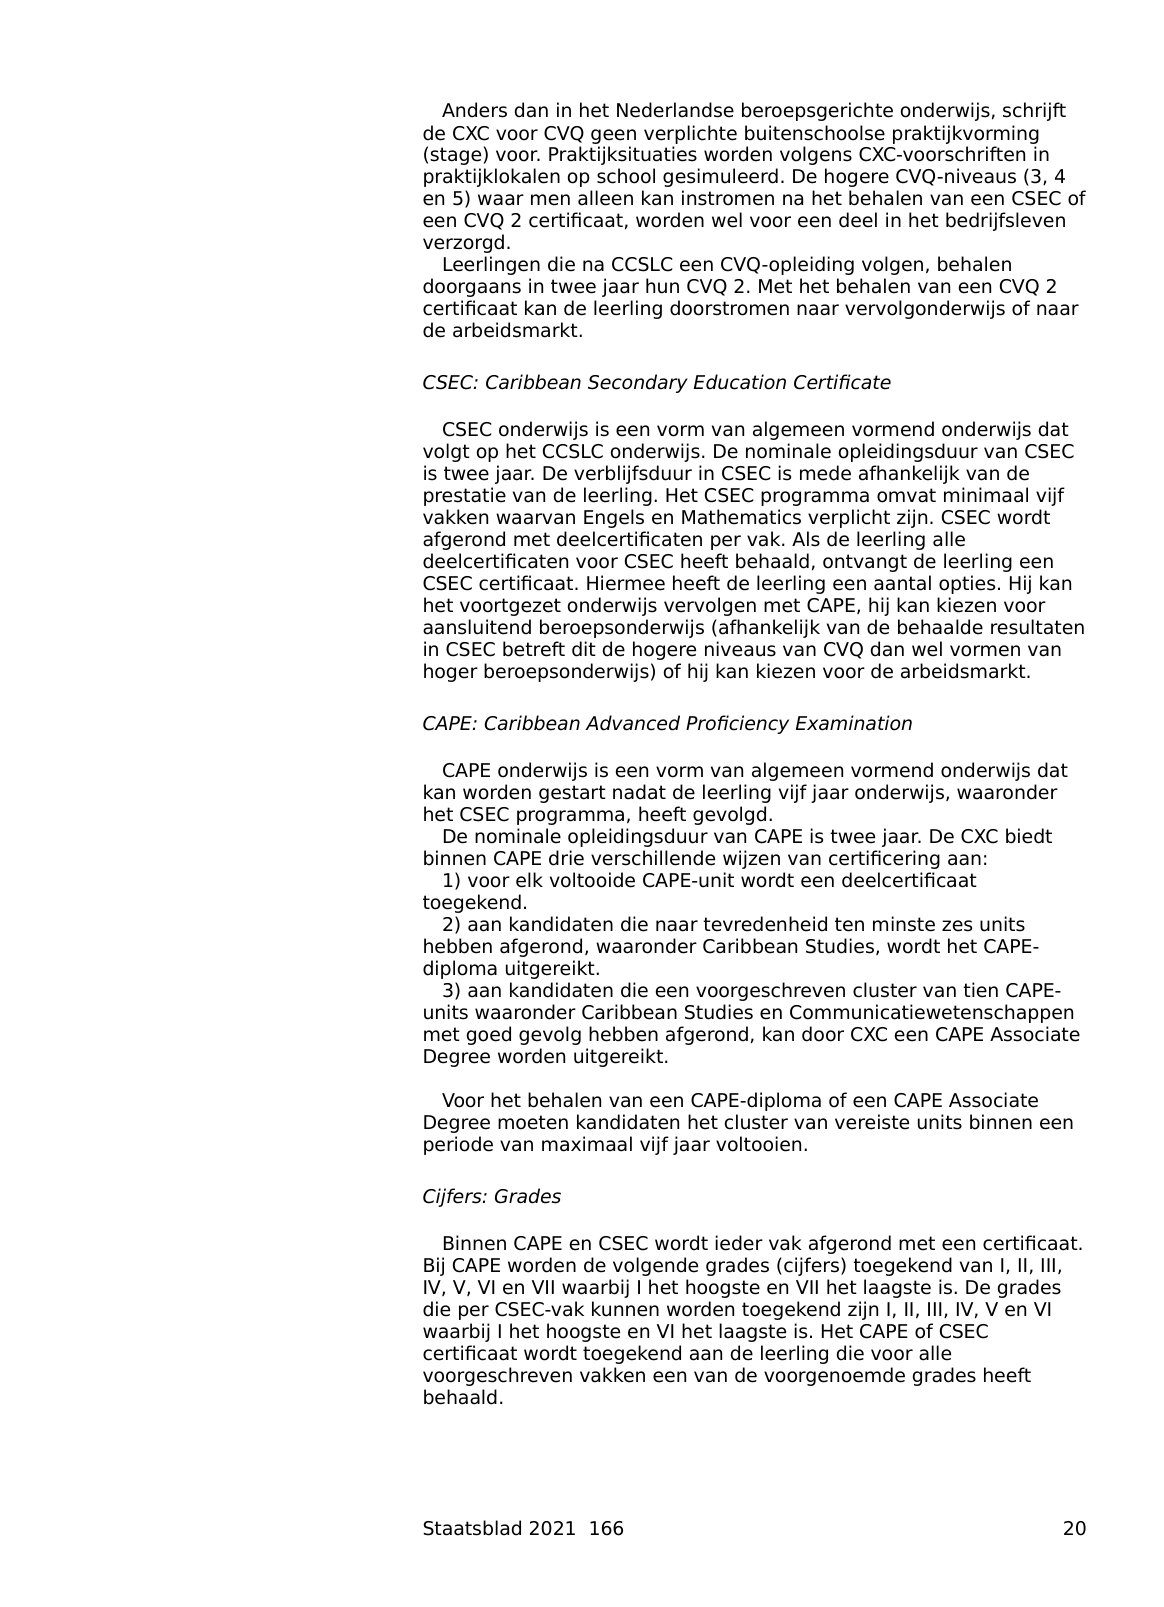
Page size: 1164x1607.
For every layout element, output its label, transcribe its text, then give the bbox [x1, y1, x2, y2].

text 3) aan kandidaten die een voorgeschreven cluster van tien CAPE-units waaronder Caribbean Studies en Communicatiewetenschappen met goed gevolg hebben afgerond, kan door CXC een CAPE Associate Degree worden uitgereikt. [422, 980, 1087, 1068]
text CAPE onderwijs is een vorm van algemeen vormend onderwijs dat kan worden gestart nadat de leerling vijf jaar onderwijs, waaronder het CSEC programma, heeft gevolgd. [422, 760, 1087, 826]
text 1) voor elk voltooide CAPE-unit wordt een deelcertificaat toegekend. [422, 870, 1087, 914]
text Binnen CAPE en CSEC wordt ieder vak afgerond met een certificaat. Bij CAPE worden de volgende grades (cijfers) toegekend van I, II, III, IV, V, VI en VII waarbij I het hoogste en VII het laagste is. De grades die per CSEC-vak kunnen worden toegekend zijn I, II, III, IV, V en VI waarbij I het hoogste en VI het laagste is. Het CAPE of CSEC certificaat wordt toegekend aan de leerling die voor alle voorgeschreven vakken een van de voorgenoemde grades heeft behaald. [422, 1233, 1087, 1408]
text CSEC onderwijs is een vorm van algemeen vormend onderwijs dat volgt op het CCSLC onderwijs. De nominale opleidingsduur van CSEC is twee jaar. De verblijfsduur in CSEC is mede afhankelijk van de prestatie van de leerling. Het CSEC programma omvat minimaal vijf vakken waarvan Engels en Mathematics verplicht zijn. CSEC wordt afgerond met deelcertificaten per vak. Als de leerling alle deelcertificaten voor CSEC heeft behaald, ontvangt de leerling een CSEC certificaat. Hiermee heeft de leerling een aantal opties. Hij kan het voortgezet onderwijs vervolgen met CAPE, hij kan kiezen voor aansluitend beroepsonderwijs (afhankelijk van de behaalde resultaten in CSEC betreft dit de hogere niveaus van CVQ dan wel vormen van hoger beroepsonderwijs) of hij kan kiezen voor de arbeidsmarkt. [422, 419, 1087, 683]
text De nominale opleidingsduur van CAPE is twee jaar. De CXC biedt binnen CAPE drie verschillende wijzen van certificering aan: [422, 826, 1087, 870]
text Leerlingen die na CCSLC een CVQ-opleiding volgen, behalen doorgaans in twee jaar hun CVQ 2. Met het behalen van een CVQ 2 certificaat kan de leerling doorstromen naar vervolgonderwijs of naar de arbeidsmarkt. [422, 254, 1087, 342]
text Voor het behalen van een CAPE-diploma of een CAPE Associate Degree moeten kandidaten het cluster van vereiste units binnen een periode van maximaal vijf jaar voltooien. [422, 1090, 1087, 1156]
subtitle CAPE: Caribbean Advanced Proficiency Examination [422, 713, 1087, 735]
subtitle CSEC: Caribbean Secondary Education Certificate [422, 372, 1087, 394]
text 2) aan kandidaten die naar tevredenheid ten minste zes units hebben afgerond, waaronder Caribbean Studies, wordt het CAPE-diploma uitgereikt. [422, 914, 1087, 980]
subtitle Cijfers: Grades [422, 1186, 1087, 1208]
text Anders dan in het Nederlandse beroepsgerichte onderwijs, schrijft de CXC voor CVQ geen verplichte buitenschoolse praktijkvorming (stage) voor. Praktijksituaties worden volgens CXC-voorschriften in praktijklokalen op school gesimuleerd. De hogere CVQ-niveaus (3, 4 en 5) waar men alleen kan instromen na het behalen van een CSEC of een CVQ 2 certificaat, worden wel voor een deel in het bedrijfsleven verzorgd. [422, 100, 1087, 254]
